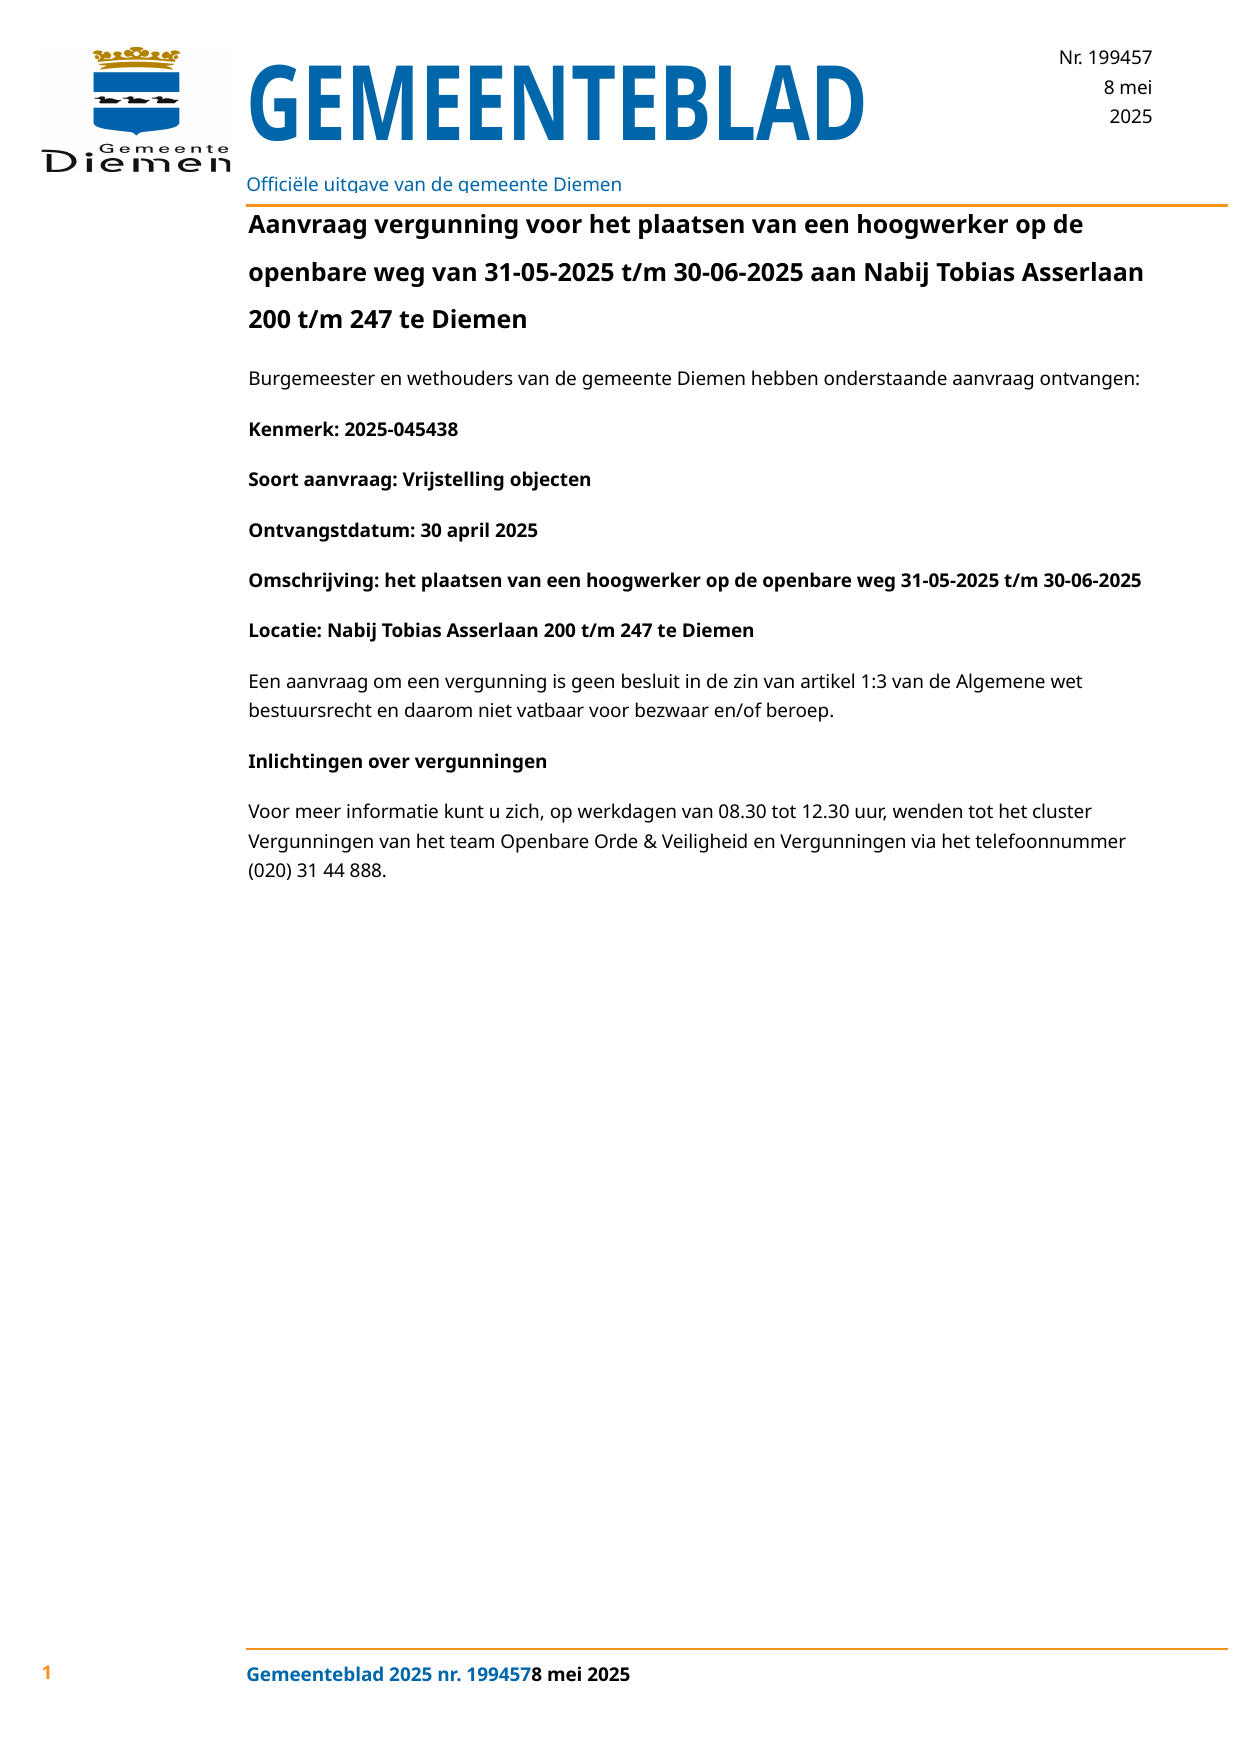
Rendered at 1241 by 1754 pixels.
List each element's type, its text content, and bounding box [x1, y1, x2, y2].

text Een aanvraag om een vergunning is geen besluit in de zin van artikel 1:3 van de Algemene wet bestuursrecht en daarom niet vatbaar voor bezwaar en/of beroep. [248, 668, 1152, 723]
text Ontvangstdatum: 30 april 2025 [248, 517, 1152, 542]
text Aanvraag vergunning voor het plaatsen van een hoogwerker op de openbare weg van 31-05-2025 t/m 30-06-2025 aan Nabij Tobias Asserlaan 200 t/m 247 te Diemen [248, 207, 1152, 336]
picture [41, 47, 231, 172]
text Omschrijving: het plaatsen van een hoogwerker op de openbare weg 31-05-2025 t/m 30-06-2025 [248, 567, 1152, 593]
text Voor meer informatie kunt u zich, op werkdagen van 08.30 tot 12.30 uur, wenden tot het cluster Vergunningen van het team Openbare Orde & Veiligheid en Vergunningen via het telefoonnummer (020) 31 44 888. [248, 798, 1152, 883]
text Burgemeester en wethouders van de gemeente Diemen hebben onderstaande aanvraag ontvangen: [248, 366, 1152, 391]
text Locatie: Nabij Tobias Asserlaan 200 t/m 247 te Diemen [248, 618, 1152, 643]
text Soort aanvraag: Vrijstelling objecten [248, 466, 1152, 492]
text Inlichtingen over vergunningen [248, 748, 1152, 774]
text Kenmerk: 2025-045438 [248, 416, 1152, 442]
